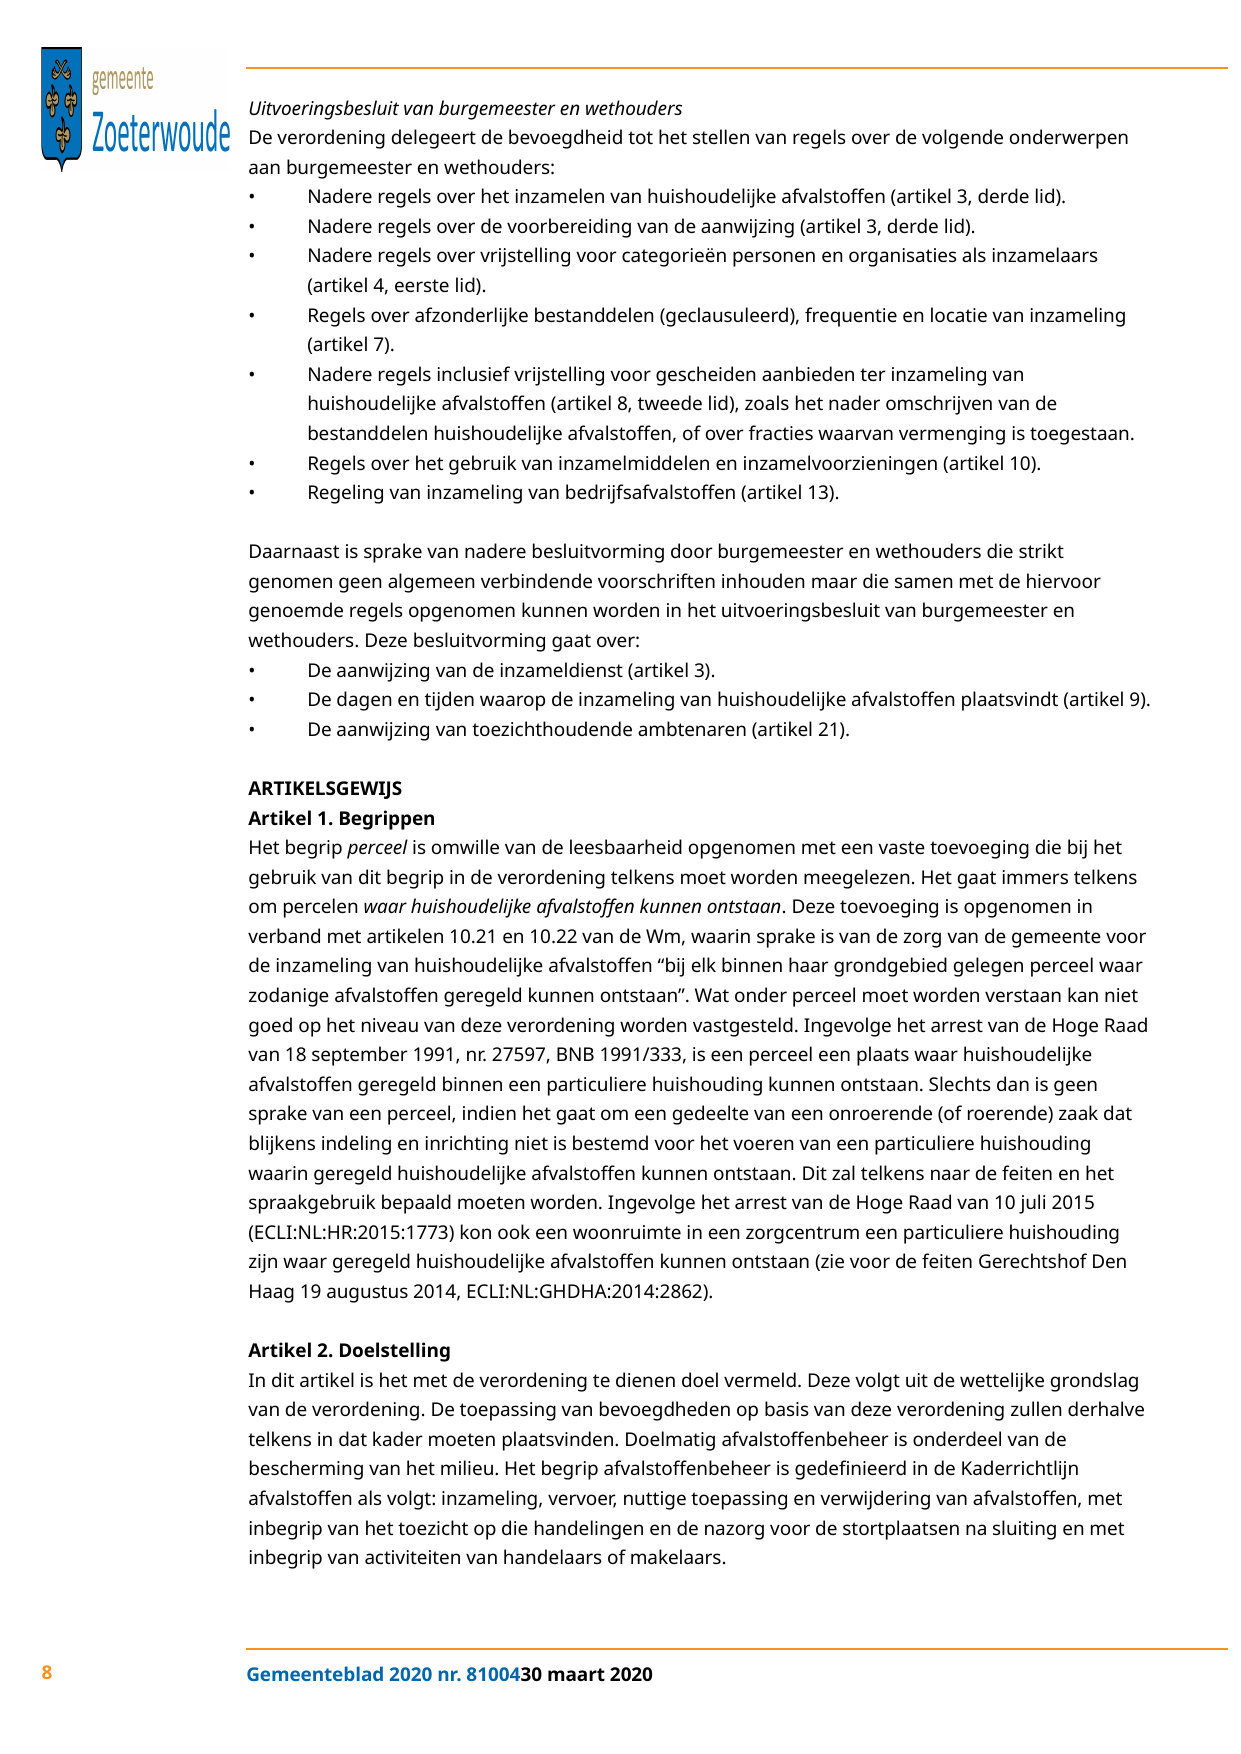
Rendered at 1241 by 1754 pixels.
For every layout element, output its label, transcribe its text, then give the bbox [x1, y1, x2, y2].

text Artikel 2. Doelstelling [248, 1337, 1152, 1363]
picture [41, 47, 231, 172]
text Artikel 1. Begrippen [248, 805, 1152, 831]
list Nadere regels over het inzamelen van huishoudelijke afvalstoffen (artikel 3, derde lid). [248, 183, 1152, 209]
list Regels over het gebruik van inzamelmiddelen en inzamelvoorzieningen (artikel 10). [248, 450, 1152, 476]
list Regeling van inzameling van bedrijfsafvalstoffen (artikel 13). [248, 479, 1152, 505]
list Regels over afzonderlijke bestanddelen (geclausuleerd), frequentie en locatie van inzameling (artikel 7). [248, 302, 1152, 357]
list Nadere regels over de voorbereiding van de aanwijzing (artikel 3, derde lid). [248, 213, 1152, 239]
list De aanwijzing van de inzameldienst (artikel 3). [248, 657, 1152, 683]
text Daarnaast is sprake van nadere besluitvorming door burgemeester en wethouders die strikt genomen geen algemeen verbindende voorschriften inhouden maar die samen met de hiervoor genoemde regels opgenomen kunnen worden in het uitvoeringsbesluit van burgemeester en wethouders. Deze besluitvorming gaat over: [248, 538, 1152, 653]
list De aanwijzing van toezichthoudende ambtenaren (artikel 21). [248, 716, 1152, 742]
text Het begrip perceel is omwille van de leesbaarheid opgenomen met een vaste toevoeging die bij het gebruik van dit begrip in de verordening telkens moet worden meegelezen. Het gaat immers telkens om percelen waar huishoudelijke afvalstoffen kunnen ontstaan. Deze toevoeging is opgenomen in verband met artikelen 10.21 en 10.22 van de Wm, waarin sprake is van de zorg van de gemeente voor de inzameling van huishoudelijke afvalstoffen “bij elk binnen haar grondgebied gelegen perceel waar zodanige afvalstoffen geregeld kunnen ontstaan”. Wat onder perceel moet worden verstaan kan niet goed op het niveau van deze verordening worden vastgesteld. Ingevolge het arrest van de Hoge Raad van 18 september 1991, nr. 27597, BNB 1991/333, is een perceel een plaats waar huishoudelijke afvalstoffen geregeld binnen een particuliere huishouding kunnen ontstaan. Slechts dan is geen sprake van een perceel, indien het gaat om een gedeelte van een onroerende (of roerende) zaak dat blijkens indeling en inrichting niet is bestemd voor het voeren van een particuliere huishouding waarin geregeld huishoudelijke afvalstoffen kunnen ontstaan. Dit zal telkens naar de feiten en het spraakgebruik bepaald moeten worden. Ingevolge het arrest van de Hoge Raad van 10 juli 2015 (ECLI:NL:HR:2015:1773) kon ook een woonruimte in een zorgcentrum een particuliere huishouding zijn waar geregeld huishoudelijke afvalstoffen kunnen ontstaan (zie voor de feiten Gerechtshof Den Haag 19 augustus 2014, ECLI:NL:GHDHA:2014:2862). [248, 834, 1152, 1304]
list Nadere regels over vrijstelling voor categorieën personen en organisaties als inzamelaars (artikel 4, eerste lid). [248, 243, 1152, 298]
text Uitvoeringsbesluit van burgemeester en wethouders [248, 95, 1152, 121]
text In dit artikel is het met de verordening te dienen doel vermeld. Deze volgt uit de wettelijke grondslag van de verordening. De toepassing van bevoegdheden op basis van deze verordening zullen derhalve telkens in dat kader moeten plaatsvinden. Doelmatig afvalstoffenbeheer is onderdeel van de bescherming van het milieu. Het begrip afvalstoffenbeheer is gedefinieerd in de Kaderrichtlijn afvalstoffen als volgt: inzameling, vervoer, nuttige toepassing en verwijdering van afvalstoffen, met inbegrip van het toe­zicht op die handelingen en de nazorg voor de stortplaat­sen na sluiting en met inbegrip van activiteiten van hande­laars of makelaars. [248, 1367, 1152, 1570]
text De verordening delegeert de bevoegdheid tot het stellen van regels over de volgende onderwerpen aan burgemeester en wethouders: [248, 124, 1152, 180]
list Nadere regels inclusief vrijstelling voor gescheiden aanbieden ter inzameling van huishoudelijke afvalstoffen (artikel 8, tweede lid), zoals het nader omschrijven van de bestanddelen huishoudelijke afvalstoffen, of over fracties waarvan vermenging is toegestaan. [248, 361, 1152, 446]
list De dagen en tijden waarop de inzameling van huishoudelijke afvalstoffen plaatsvindt (artikel 9). [248, 686, 1152, 712]
text ARTIKELSGEWIJS [248, 775, 1152, 801]
